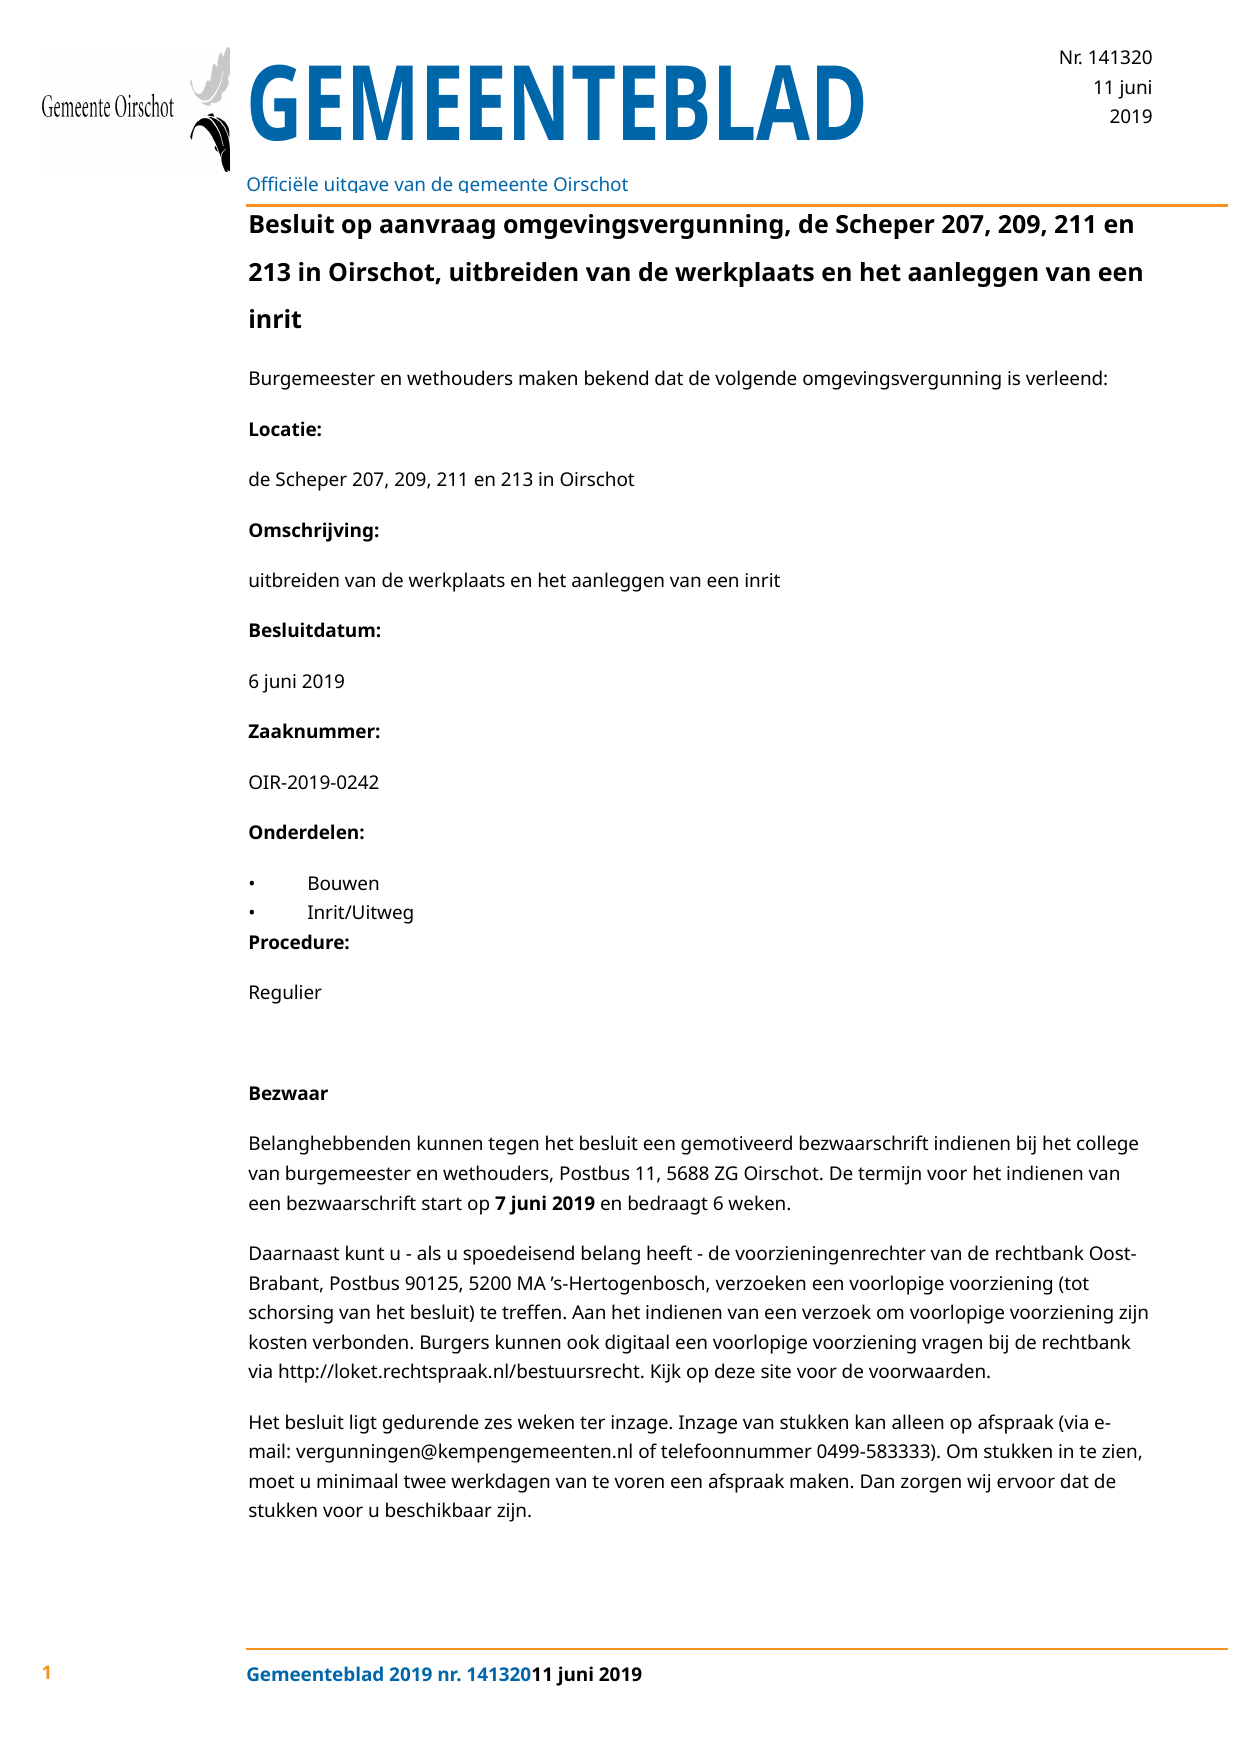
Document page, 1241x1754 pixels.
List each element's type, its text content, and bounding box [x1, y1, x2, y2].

text Besluitdatum: [248, 618, 1152, 643]
text Onderdelen: [248, 819, 1152, 845]
picture [41, 47, 231, 172]
text Regulier [248, 979, 1152, 1005]
text OIR-2019-0242 [248, 769, 1152, 794]
text Het besluit ligt gedurende zes weken ter inzage. Inzage van stukken kan alleen op afspraak (via e-mail: vergunningen@kempengemeenten.nl of telefoonnummer 0499-583333). Om stukken in te zien, moet u minimaal twee werkdagen van te voren een afspraak maken. Dan zorgen wij ervoor dat de stukken voor u beschikbaar zijn. [248, 1409, 1152, 1523]
text 6 juni 2019 [248, 668, 1152, 694]
list Bouwen [248, 870, 1152, 895]
text Belanghebbenden kunnen tegen het besluit een gemotiveerd bezwaarschrift indienen bij het college van burgemeester en wethouders, Postbus 11, 5688 ZG Oirschot. De termijn voor het indienen van een bezwaarschrift start op 7 juni 2019 en bedraagt 6 weken. [248, 1131, 1152, 1215]
text de Scheper 207, 209, 211 en 213 in Oirschot [248, 466, 1152, 492]
text Procedure: [248, 929, 1152, 954]
text Zaaknummer: [248, 718, 1152, 744]
text Bezwaar [248, 1080, 1152, 1106]
text Daarnaast kunt u - als u spoedeisend belang heeft - de voorzieningenrechter van de rechtbank Oost-Brabant, Postbus 90125, 5200 MA ’s-Hertogenbosch, verzoeken een voorlopige voorziening (tot schorsing van het besluit) te treffen. Aan het indienen van een verzoek om voorlopige voorziening zijn kosten verbonden. Burgers kunnen ook digitaal een voorlopige voorziening vragen bij de rechtbank via http://loket.rechtspraak.nl/bestuursrecht. Kijk op deze site voor de voorwaarden. [248, 1240, 1152, 1384]
list Inrit/Uitweg [248, 899, 1152, 925]
text Besluit op aanvraag omgevingsvergunning, de Scheper 207, 209, 211 en 213 in Oirschot, uitbreiden van de werkplaats en het aanleggen van een inrit [248, 207, 1152, 336]
text uitbreiden van de werkplaats en het aanleggen van een inrit [248, 567, 1152, 593]
text Omschrijving: [248, 517, 1152, 542]
text Locatie: [248, 416, 1152, 442]
text Burgemeester en wethouders maken bekend dat de volgende omgevingsvergunning is verleend: [248, 366, 1152, 391]
